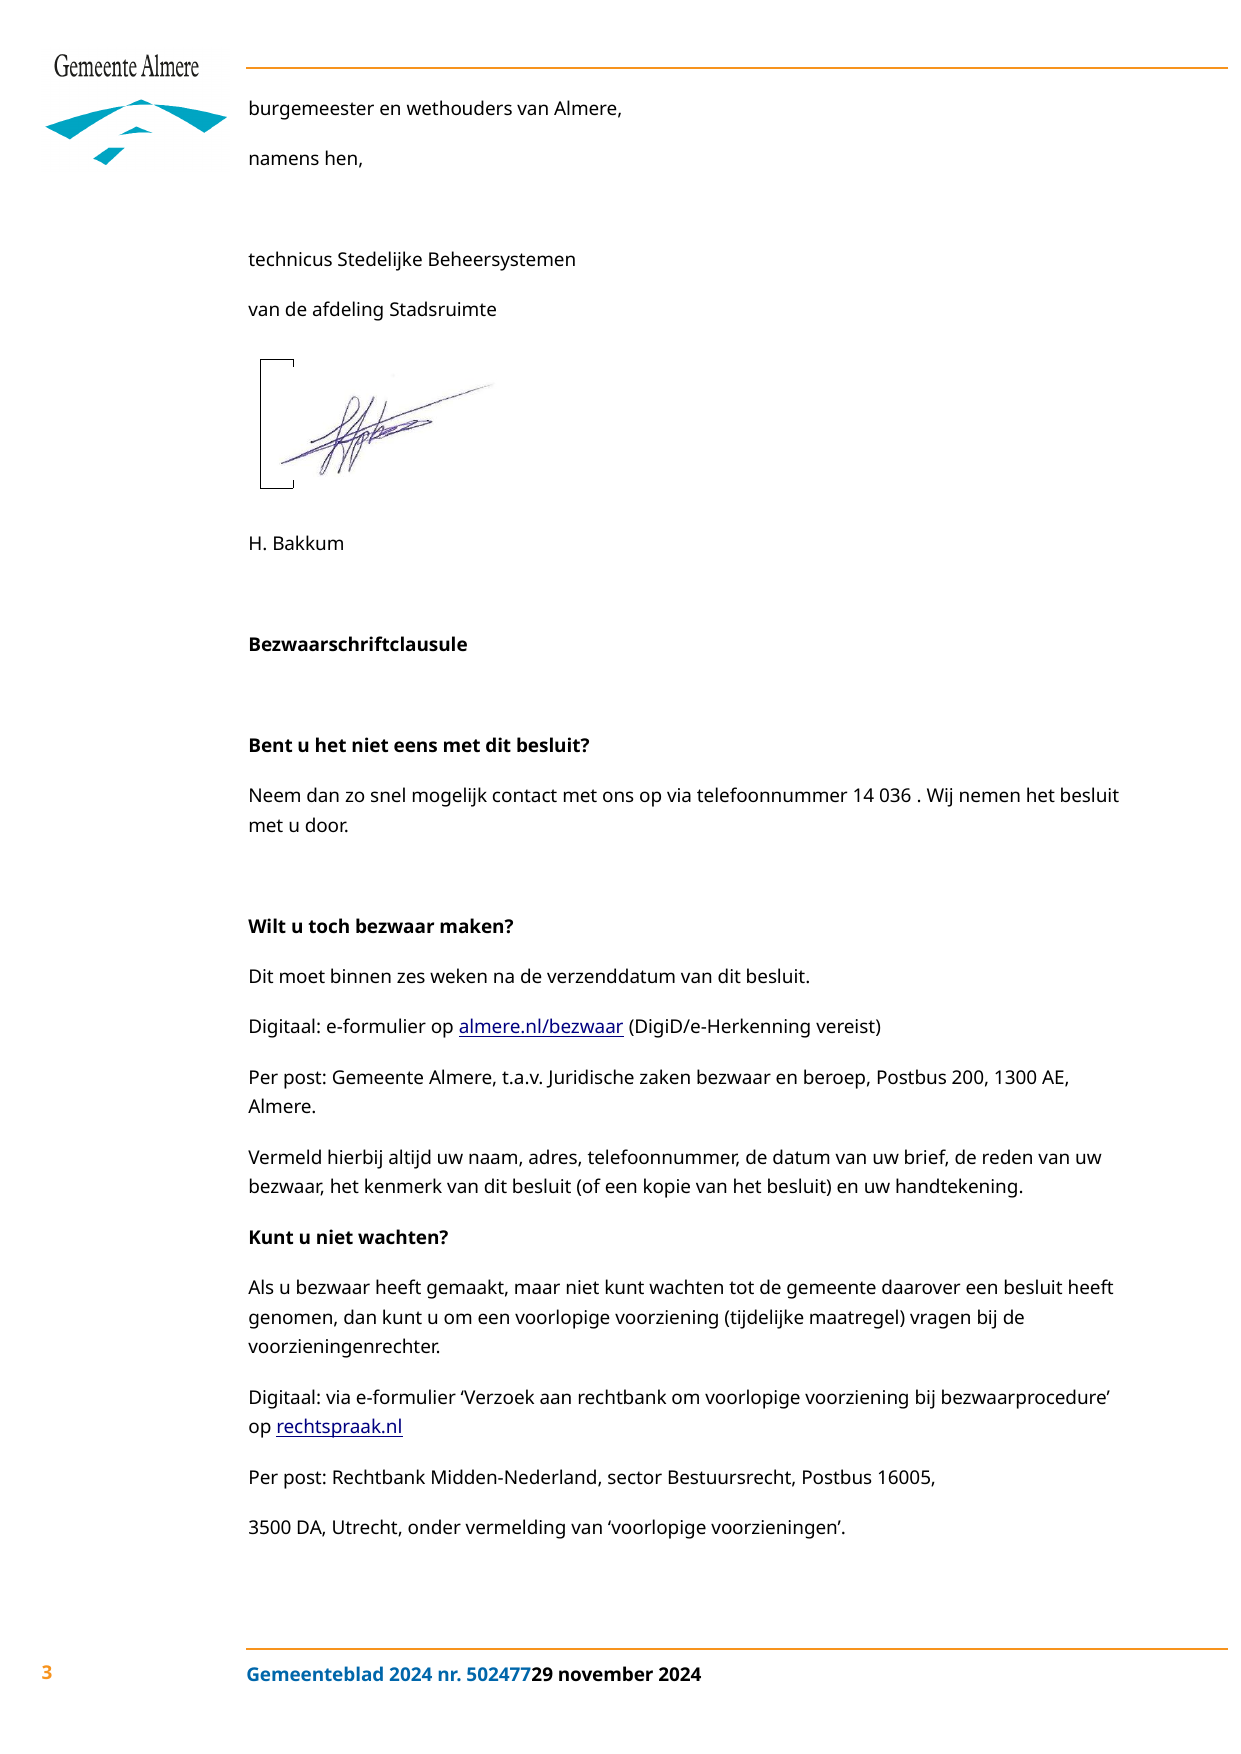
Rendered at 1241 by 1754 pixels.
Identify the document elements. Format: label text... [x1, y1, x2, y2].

text namens hen, [248, 145, 1152, 171]
text Kunt u niet wachten? [248, 1224, 1152, 1250]
text Digitaal: e-formulier op almere.nl/bezwaar (DigiD/e-Herkenning vereist) [248, 1014, 1152, 1039]
text Digitaal: via e-formulier ‘Verzoek aan rechtbank om voorlopige voorziening bij bezwaarprocedure’ op rechtspraak.nl [248, 1384, 1152, 1439]
picture [268, 367, 499, 480]
text Als u bezwaar heeft gemaakt, maar niet kunt wachten tot de gemeente daarover een besluit heeft genomen, dan kunt u om een voorlopige voorziening (tijdelijke maatregel) vragen bij de voorzieningenrechter. [248, 1274, 1152, 1359]
text Bezwaarschriftclausule [248, 631, 1152, 657]
text H. Bakkum [248, 530, 1152, 556]
picture [41, 47, 231, 172]
text burgemeester en wethouders van Almere, [248, 95, 1152, 121]
text Dit moet binnen zes weken na de verzenddatum van dit besluit. [248, 963, 1152, 989]
text technicus Stedelijke Beheersystemen [248, 246, 1152, 272]
text Vermeld hierbij altijd uw naam, adres, telefoonnummer, de datum van uw brief, de reden van uw bezwaar, het kenmerk van dit besluit (of een kopie van het besluit) en uw handtekening. [248, 1144, 1152, 1199]
text Per post: Gemeente Almere, t.a.v. Juridische zaken bezwaar en beroep, Postbus 200, 1300 AE, Almere. [248, 1064, 1152, 1119]
text Wilt u toch bezwaar maken? [248, 913, 1152, 939]
text Neem dan zo snel mogelijk contact met ons op via telefoonnummer 14 036 . Wij nemen het besluit met u door. [248, 782, 1152, 838]
text Bent u het niet eens met dit besluit? [248, 732, 1152, 758]
text van de afdeling Stadsruimte [248, 296, 1152, 322]
text Per post: Rechtbank Midden-Nederland, sector Bestuursrecht, Postbus 16005, [248, 1464, 1152, 1490]
text 3500 DA, Utrecht, onder vermelding van ‘voorlopige voorzieningen’. [248, 1514, 1152, 1540]
